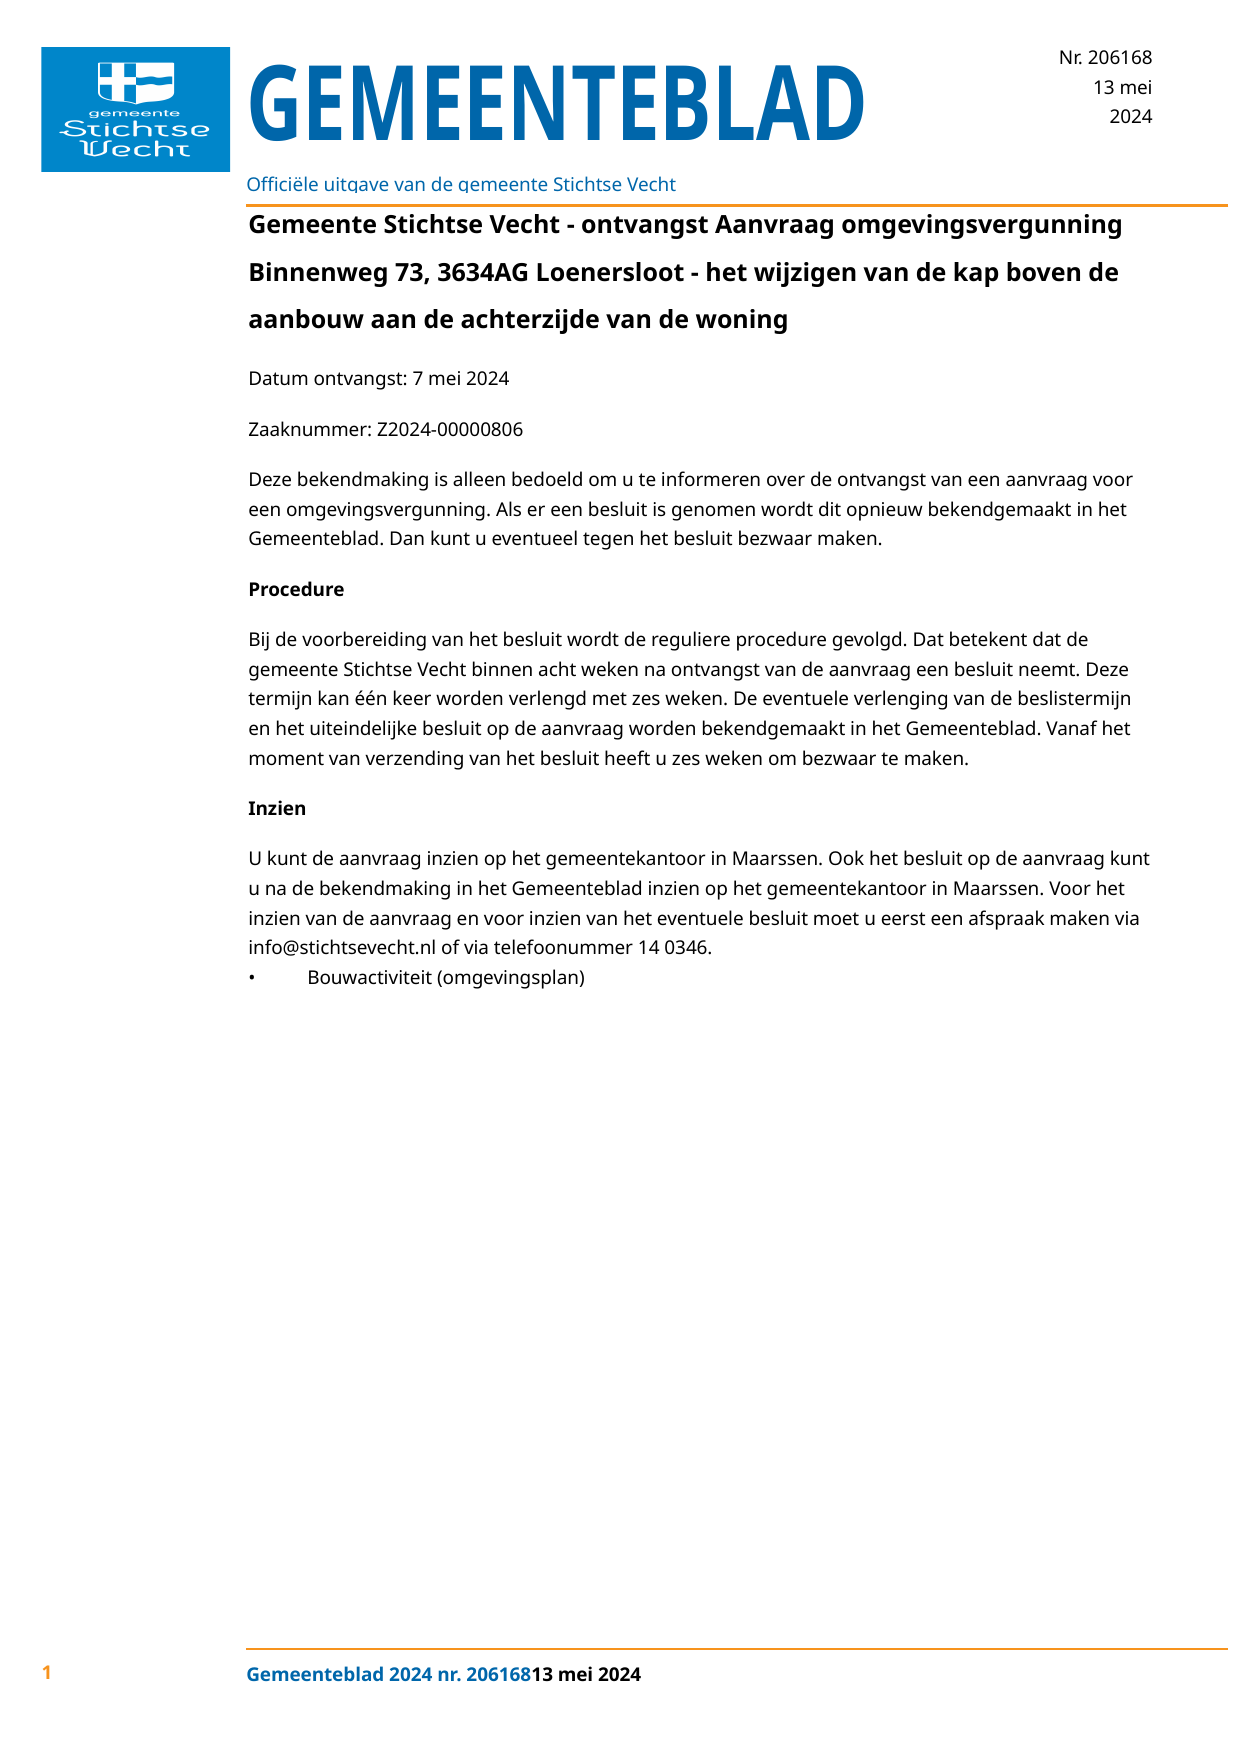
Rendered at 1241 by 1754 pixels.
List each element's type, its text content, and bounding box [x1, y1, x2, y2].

picture [99, 63, 135, 101]
text Procedure [248, 576, 1152, 602]
text Inzien [248, 795, 1152, 821]
text Datum ontvangst: 7 mei 2024 [248, 366, 1152, 391]
text Gemeente Stichtse Vecht - ontvangst Aanvraag omgevingsvergunning Binnenweg 73, 3634AG Loenersloot - het wijzigen van de kap boven de aanbouw aan de achterzijde van de woning [248, 207, 1152, 336]
text Zaaknummer: Z2024-00000806 [248, 416, 1152, 442]
picture [137, 63, 174, 103]
text U kunt de aanvraag inzien op het gemeentekantoor in Maarssen. Ook het besluit op de aanvraag kunt u na de bekendmaking in het Gemeenteblad inzien op het gemeentekantoor in Maarssen. Voor het inzien van de aanvraag en voor inzien van het eventuele besluit moet u eerst een afspraak maken via info@stichtsevecht.nl of via telefoonummer 14 0346. [248, 846, 1152, 960]
text Deze bekendmaking is alleen bedoeld om u te informeren over de ontvangst van een aanvraag voor een omgevingsvergunning. Als er een besluit is genomen wordt dit opnieuw bekendgemaakt in het Gemeenteblad. Dan kunt u eventueel tegen het besluit bezwaar maken. [248, 466, 1152, 551]
list Bouwactiviteit (omgevingsplan) [248, 964, 1152, 989]
text Bij de voorbereiding van het besluit wordt de reguliere procedure gevolgd. Dat betekent dat de gemeente Stichtse Vecht binnen acht weken na ontvangst van de aanvraag een besluit neemt. Deze termijn kan één keer worden verlengd met zes weken. De eventuele verlenging van de beslistermijn en het uiteindelijke besluit op de aanvraag worden bekendgemaakt in het Gemeenteblad. Vanaf het moment van verzending van het besluit heeft u zes weken om bezwaar te maken. [248, 626, 1152, 770]
